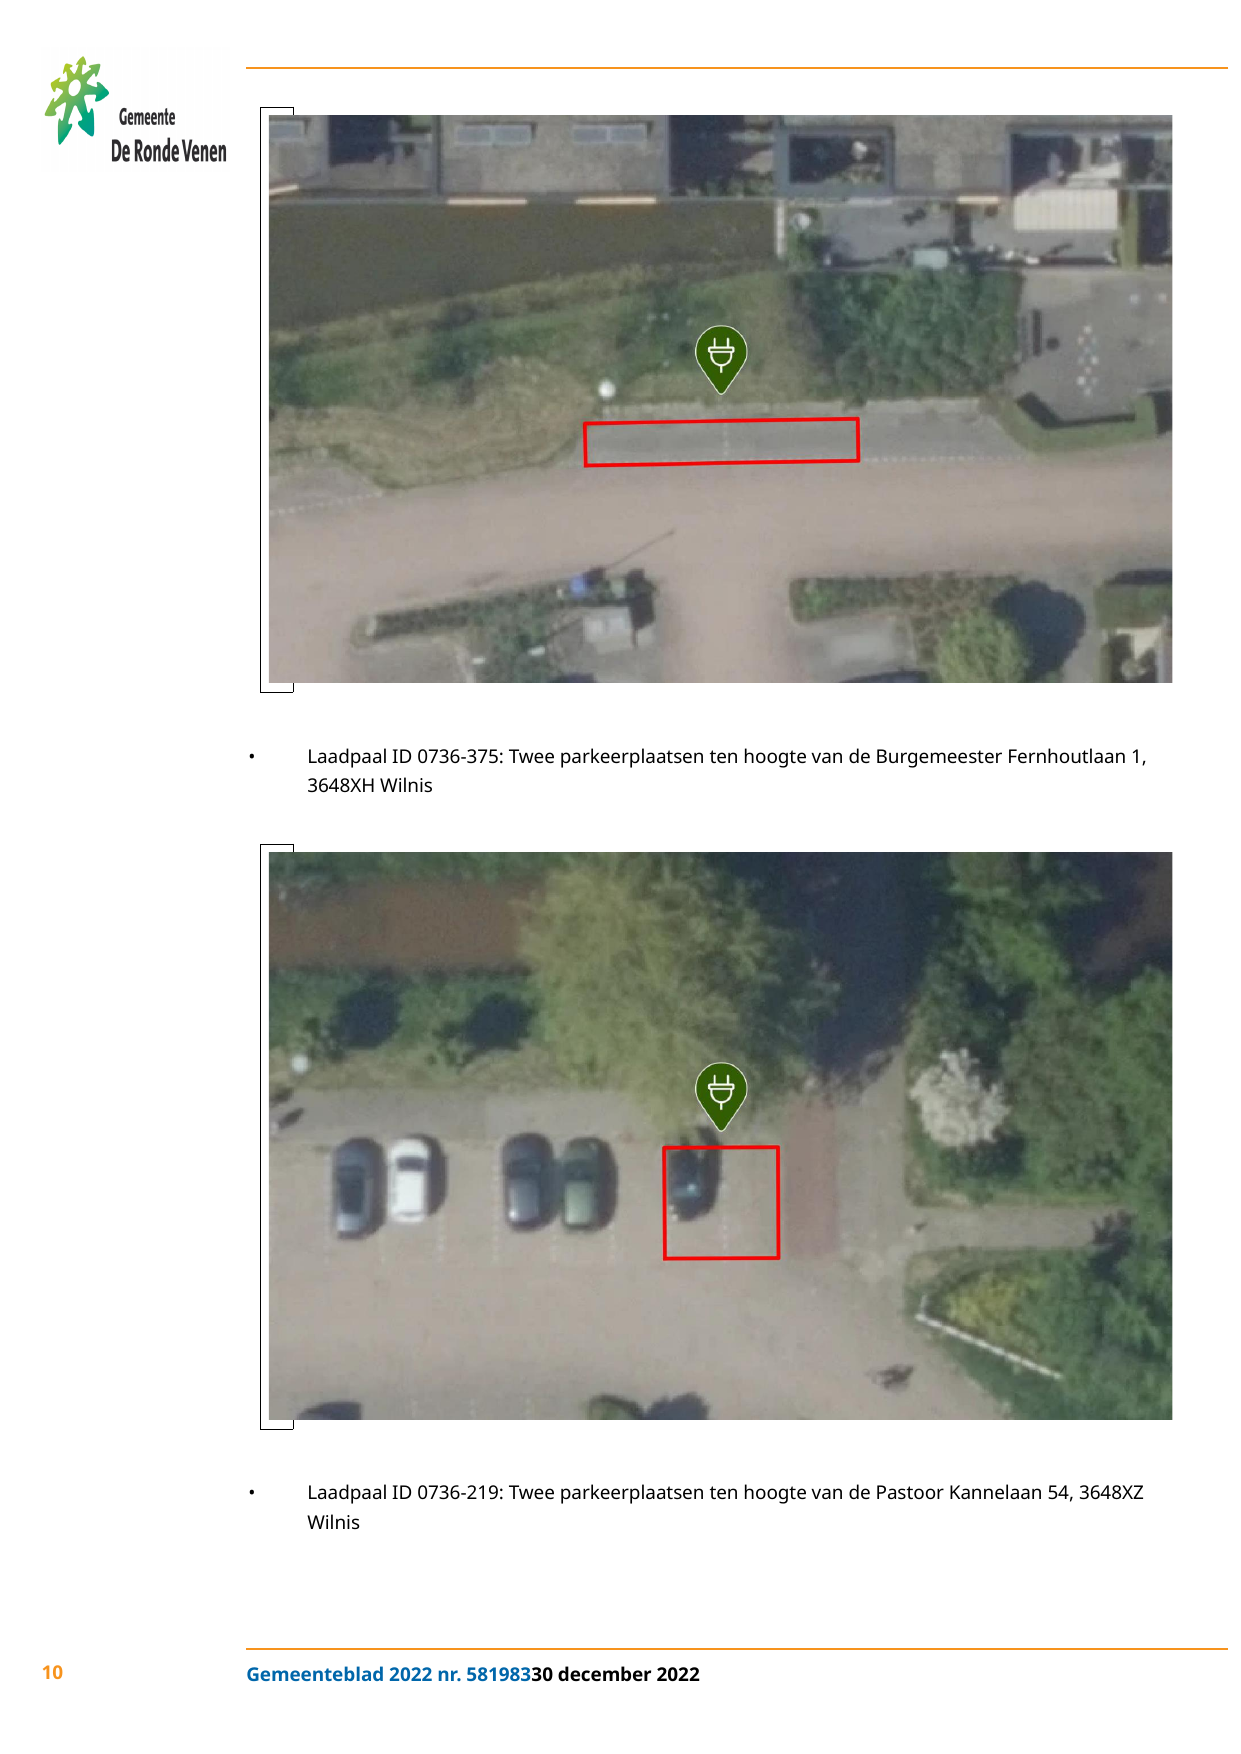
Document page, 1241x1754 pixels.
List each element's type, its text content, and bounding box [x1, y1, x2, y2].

picture [268, 115, 1173, 683]
picture [41, 47, 231, 172]
list Laadpaal ID 0736-219: Twee parkeerplaatsen ten hoogte van de Pastoor Kannelaan 54, 3648XZ Wilnis [248, 1479, 1152, 1535]
picture [268, 852, 1173, 1420]
list Laadpaal ID 0736-375: Twee parkeerplaatsen ten hoogte van de Burgemeester Fernhoutlaan 1, 3648XH Wilnis [248, 743, 1152, 798]
